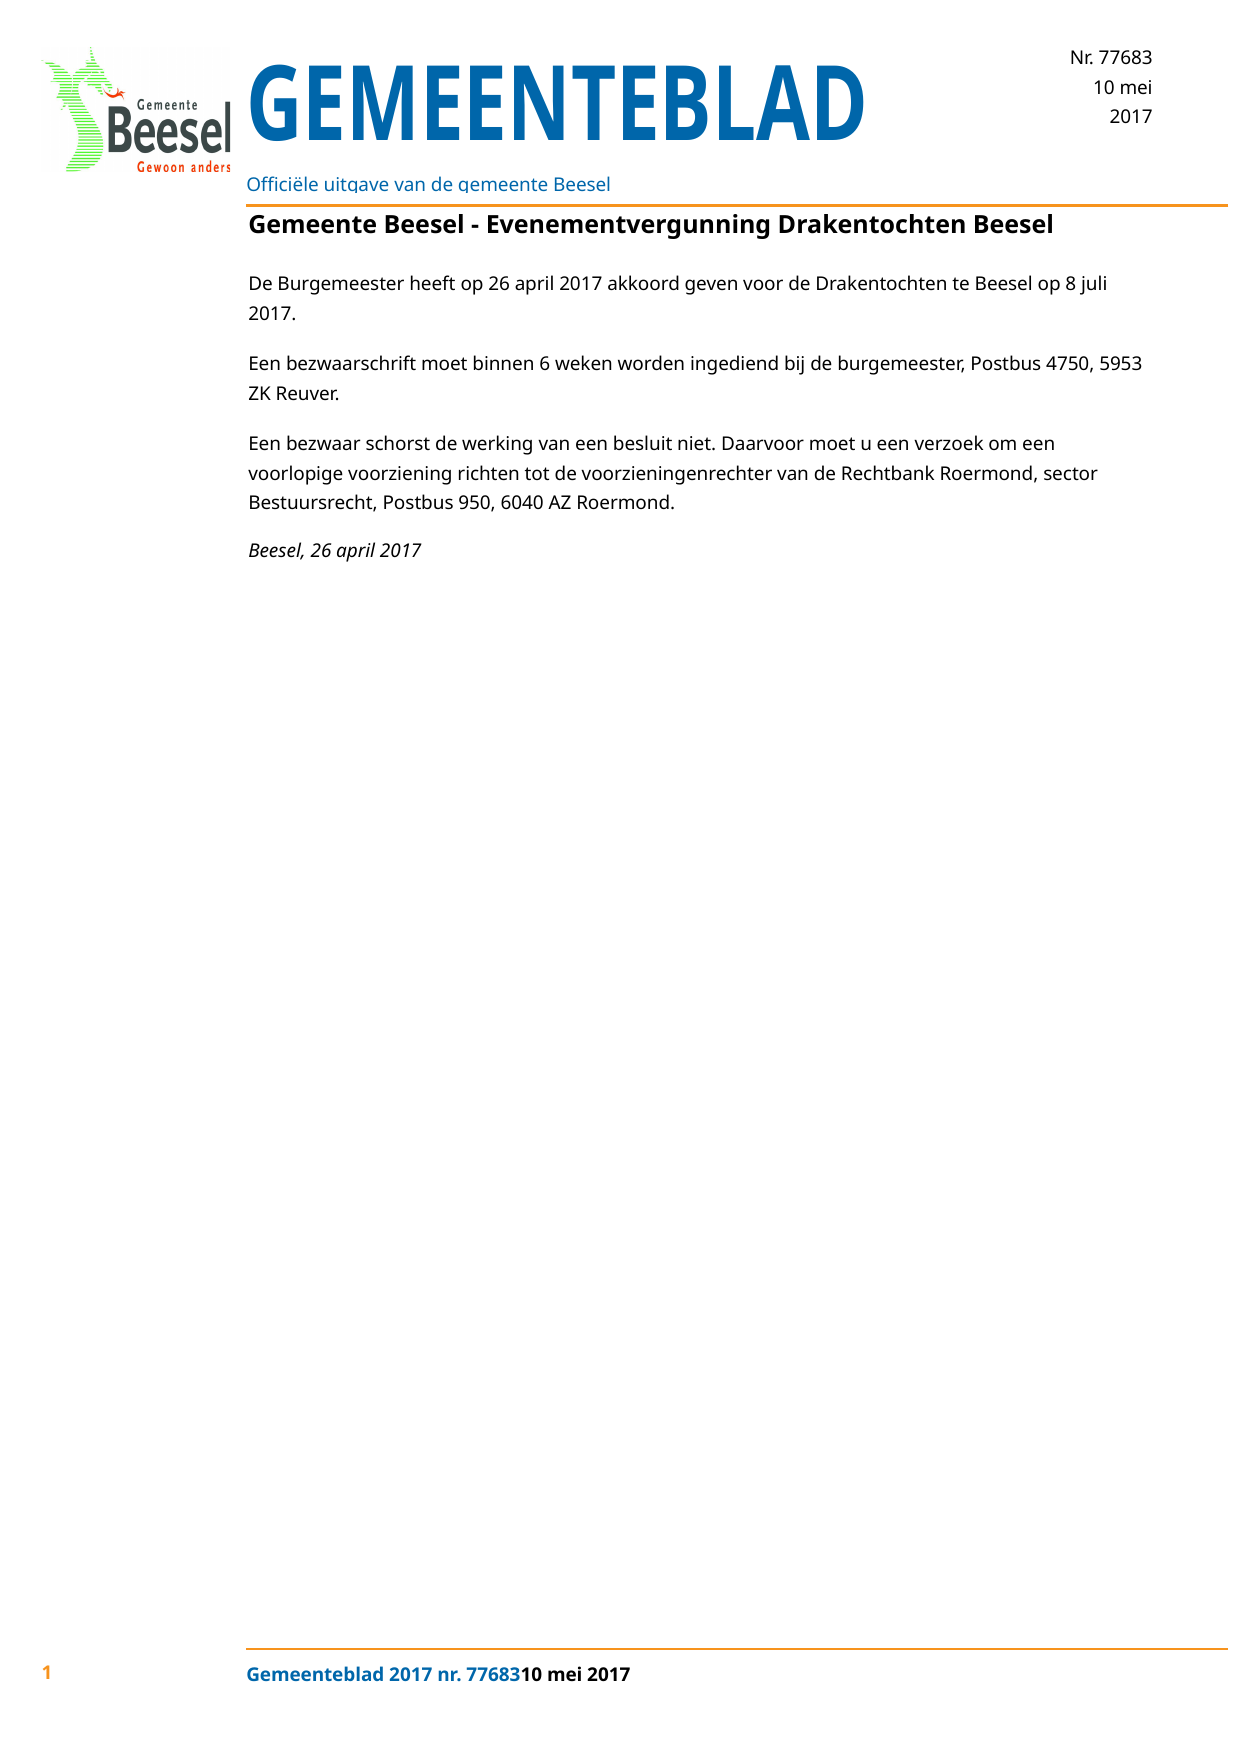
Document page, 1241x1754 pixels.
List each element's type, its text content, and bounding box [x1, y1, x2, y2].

text De Burgemeester heeft op 26 april 2017 akkoord geven voor de Drakentochten te Beesel op 8 juli 2017. [248, 270, 1152, 326]
text Gemeente Beesel - Evenementvergunning Drakentochten Beesel [248, 207, 1152, 241]
text Beesel, 26 april 2017 [248, 537, 1152, 563]
text Een bezwaar schorst de werking van een besluit niet. Daarvoor moet u een verzoek om een voorlopige voorziening richten tot de voorzieningenrechter van de Rechtbank Roermond, sector Bestuursrecht, Postbus 950, 6040 AZ Roermond. [248, 430, 1152, 515]
text Een bezwaarschrift moet binnen 6 weken worden ingediend bij de burgemeester, Postbus 4750, 5953 ZK Reuver. [248, 350, 1152, 406]
picture [41, 47, 231, 172]
